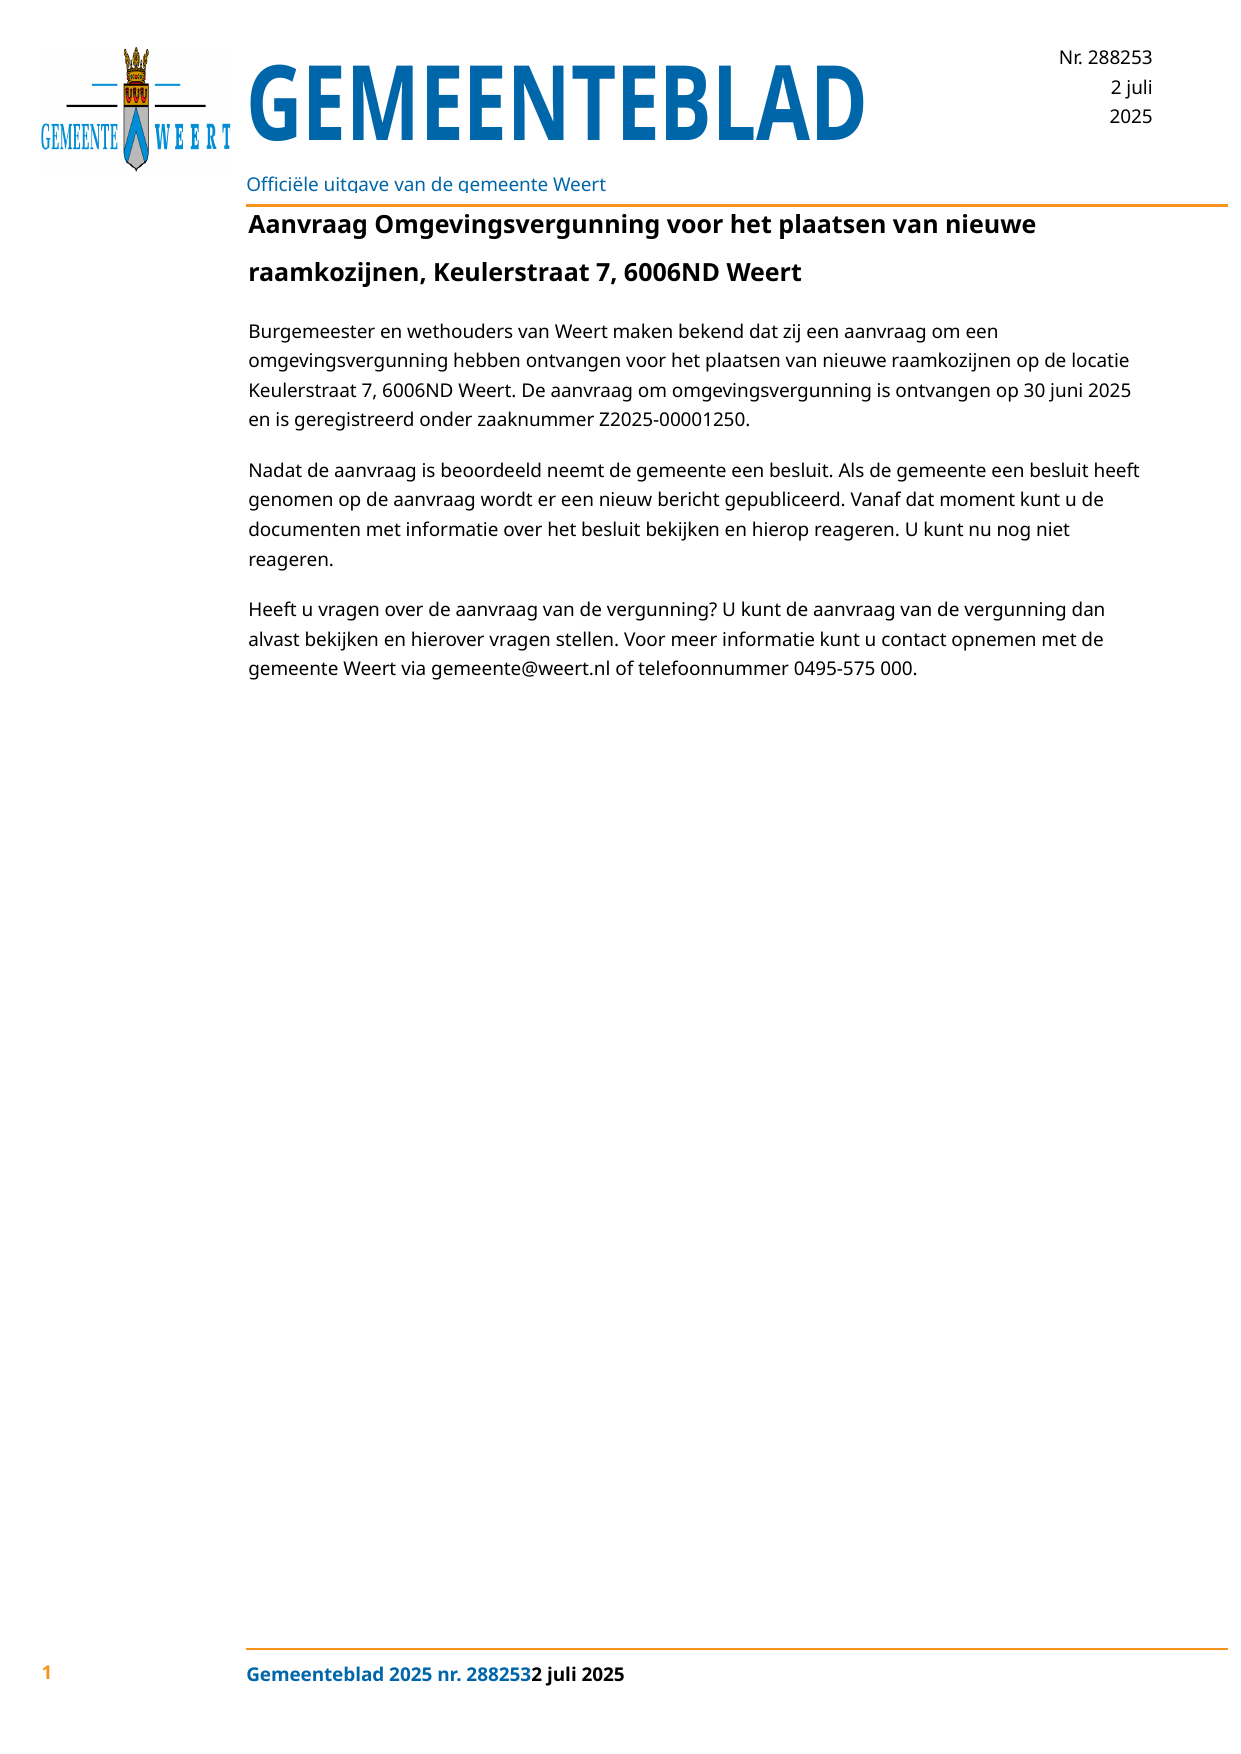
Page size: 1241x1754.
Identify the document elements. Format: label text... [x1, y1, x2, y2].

text Burgemeester en wethouders van Weert maken bekend dat zij een aanvraag om een omgevingsvergunning hebben ontvangen voor het plaatsen van nieuwe raamkozijnen op de locatie Keulerstraat 7, 6006ND Weert. De aanvraag om omgevingsvergunning is ontvangen op 30 juni 2025 en is geregistreerd onder zaaknummer Z2025-00001250. [248, 318, 1152, 432]
text Heeft u vragen over de aanvraag van de vergunning? U kunt de aanvraag van de vergunning dan alvast bekijken en hierover vragen stellen. Voor meer informatie kunt u contact opnemen met de gemeente Weert via gemeente@weert.nl of telefoonnummer 0495-575 000. [248, 596, 1152, 681]
text Aanvraag Omgevingsvergunning voor het plaatsen van nieuwe raamkozijnen, Keulerstraat 7, 6006ND Weert [248, 207, 1152, 288]
text Nadat de aanvraag is beoordeeld neemt de gemeente een besluit. Als de gemeente een besluit heeft genomen op de aanvraag wordt er een nieuw bericht gepubliceerd. Vanaf dat moment kunt u de documenten met informatie over het besluit bekijken en hierop reageren. U kunt nu nog niet reageren. [248, 457, 1152, 572]
picture [41, 47, 231, 172]
